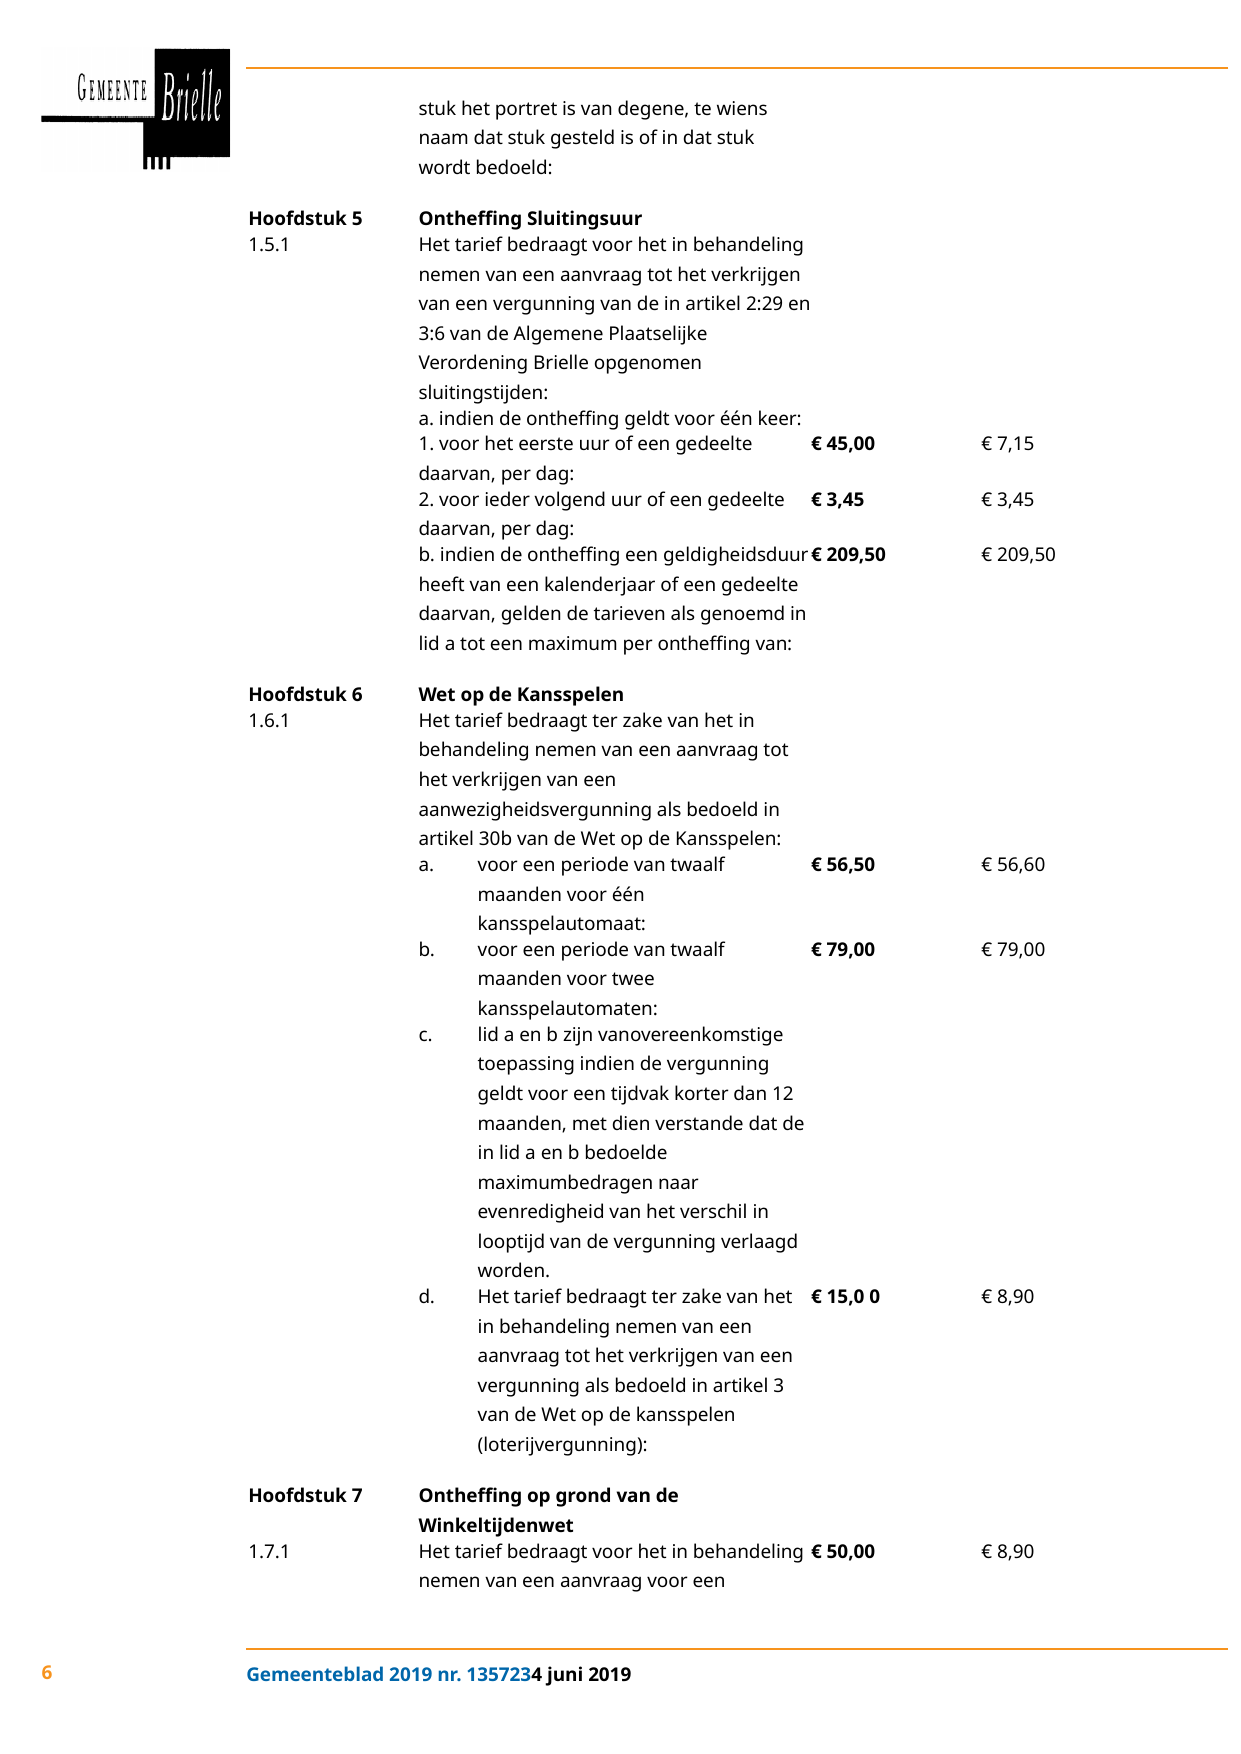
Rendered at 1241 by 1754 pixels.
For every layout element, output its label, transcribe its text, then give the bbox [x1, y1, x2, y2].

table_cell Het tarief bedraagt voor het in behandeling nemen van een aanvraag voor een [418, 1538, 811, 1593]
table_cell Wet op de Kansspelen [418, 681, 811, 707]
table_cell [811, 180, 981, 205]
table_cell € 56,50 [811, 851, 981, 936]
table_cell € 79,00 [811, 936, 981, 1021]
table_cell [248, 486, 418, 541]
table_cell [981, 656, 1152, 681]
table_cell 1.6.1 [248, 707, 418, 851]
table_cell [811, 95, 981, 180]
table_cell [981, 1021, 1152, 1283]
table_cell € 209,50 [811, 541, 981, 656]
table_cell € 79,00 [981, 936, 1152, 1021]
table_cell € 209,50 [981, 541, 1152, 656]
table_cell [248, 1021, 418, 1283]
table_cell € 3,45 [811, 486, 981, 541]
table_cell Hoofdstuk 7 [248, 1483, 418, 1538]
table_cell [248, 431, 418, 486]
table_cell 1. voor het eerste uur of een gedeelte daarvan, per dag: [418, 431, 811, 486]
table_cell Ontheffing op grond van de Winkeltijdenwet [418, 1483, 811, 1538]
table_cell € 8,90 [981, 1538, 1152, 1593]
table_cell a. indien de ontheffing geldt voor één keer: [418, 405, 811, 431]
table_cell [811, 656, 981, 681]
table_cell [811, 1021, 981, 1283]
table_cell [981, 205, 1152, 231]
table_cell [981, 1457, 1152, 1483]
table_cell [248, 851, 418, 936]
table_cell Hoofdstuk 6 [248, 681, 418, 707]
table_cell Het tarief bedraagt ter zake van het in behandeling nemen van een aanvraag tot het verkrijgen van een vergunning als bedoeld in artikel 3 van de Wet op de kansspelen (loterijvergunning): [418, 1283, 811, 1457]
table_cell [248, 95, 418, 180]
table_cell [811, 205, 981, 231]
table_cell [981, 180, 1152, 205]
table_cell b. indien de ontheffing een geldigheidsduur heeft van een kalenderjaar of een gedeelte daarvan, gelden de tarieven als genoemd in lid a tot een maximum per ontheffing van: [418, 541, 811, 656]
table_cell € 7,15 [981, 431, 1152, 486]
table_cell [418, 1457, 811, 1483]
table_cell [248, 936, 418, 1021]
table_cell € 8,90 [981, 1283, 1152, 1457]
table_cell [248, 541, 418, 656]
table_cell [248, 1457, 418, 1483]
table_cell € 3,45 [981, 486, 1152, 541]
table_cell voor een periode van twaalf maanden voor twee kansspelautomaten: [418, 936, 811, 1021]
table_cell Ontheffing Sluitingsuur [418, 205, 811, 231]
picture [41, 47, 231, 172]
table_cell 1.7.1 [248, 1538, 418, 1593]
table_cell [248, 656, 418, 681]
table_cell voor een periode van twaalf maanden voor één kansspelautomaat: [418, 851, 811, 936]
table_cell € 15,0 0 [811, 1283, 981, 1457]
table_cell [811, 707, 981, 851]
table_cell [248, 1283, 418, 1457]
table_cell [418, 656, 811, 681]
table_cell € 56,60 [981, 851, 1152, 936]
table_cell Het tarief bedraagt voor het in behandeling nemen van een aanvraag tot het verkrijgen van een vergunning van de in artikel 2:29 en 3:6 van de Algemene Plaatselijke Verordening Brielle opgenomen sluitingstijden: [418, 231, 811, 405]
table_cell [811, 1483, 981, 1538]
table_cell [811, 231, 981, 405]
table_cell Het tarief bedraagt ter zake van het in behandeling nemen van een aanvraag tot het verkrijgen van een aanwezigheidsvergunning als bedoeld in artikel 30b van de Wet op de Kansspelen: [418, 707, 811, 851]
table_cell [981, 231, 1152, 405]
table_cell [981, 95, 1152, 180]
table_cell [418, 180, 811, 205]
table_cell [248, 180, 418, 205]
table_cell Hoofdstuk 5 [248, 205, 418, 231]
table_cell 1.5.1 [248, 231, 418, 405]
table_cell [248, 405, 418, 431]
table_cell € 45,00 [811, 431, 981, 486]
table_cell € 50,00 [811, 1538, 981, 1593]
table_cell 2. voor ieder volgend uur of een gedeelte daarvan, per dag: [418, 486, 811, 541]
table_cell [981, 681, 1152, 707]
table_cell stuk het portret is van degene, te wiens naam dat stuk gesteld is of in dat stuk wordt bedoeld: [418, 95, 811, 180]
table_cell [981, 707, 1152, 851]
table_cell [981, 405, 1152, 431]
table_cell [811, 405, 981, 431]
table_cell [811, 681, 981, 707]
table_cell [811, 1457, 981, 1483]
table_cell lid a en b zijn vanovereenkomstige toepassing indien de vergunning geldt voor een tijdvak korter dan 12 maanden, met dien verstande dat de in lid a en b bedoelde maximumbedragen naar evenredigheid van het verschil in looptijd van de vergunning verlaagd worden. [418, 1021, 811, 1283]
table_cell [981, 1483, 1152, 1538]
